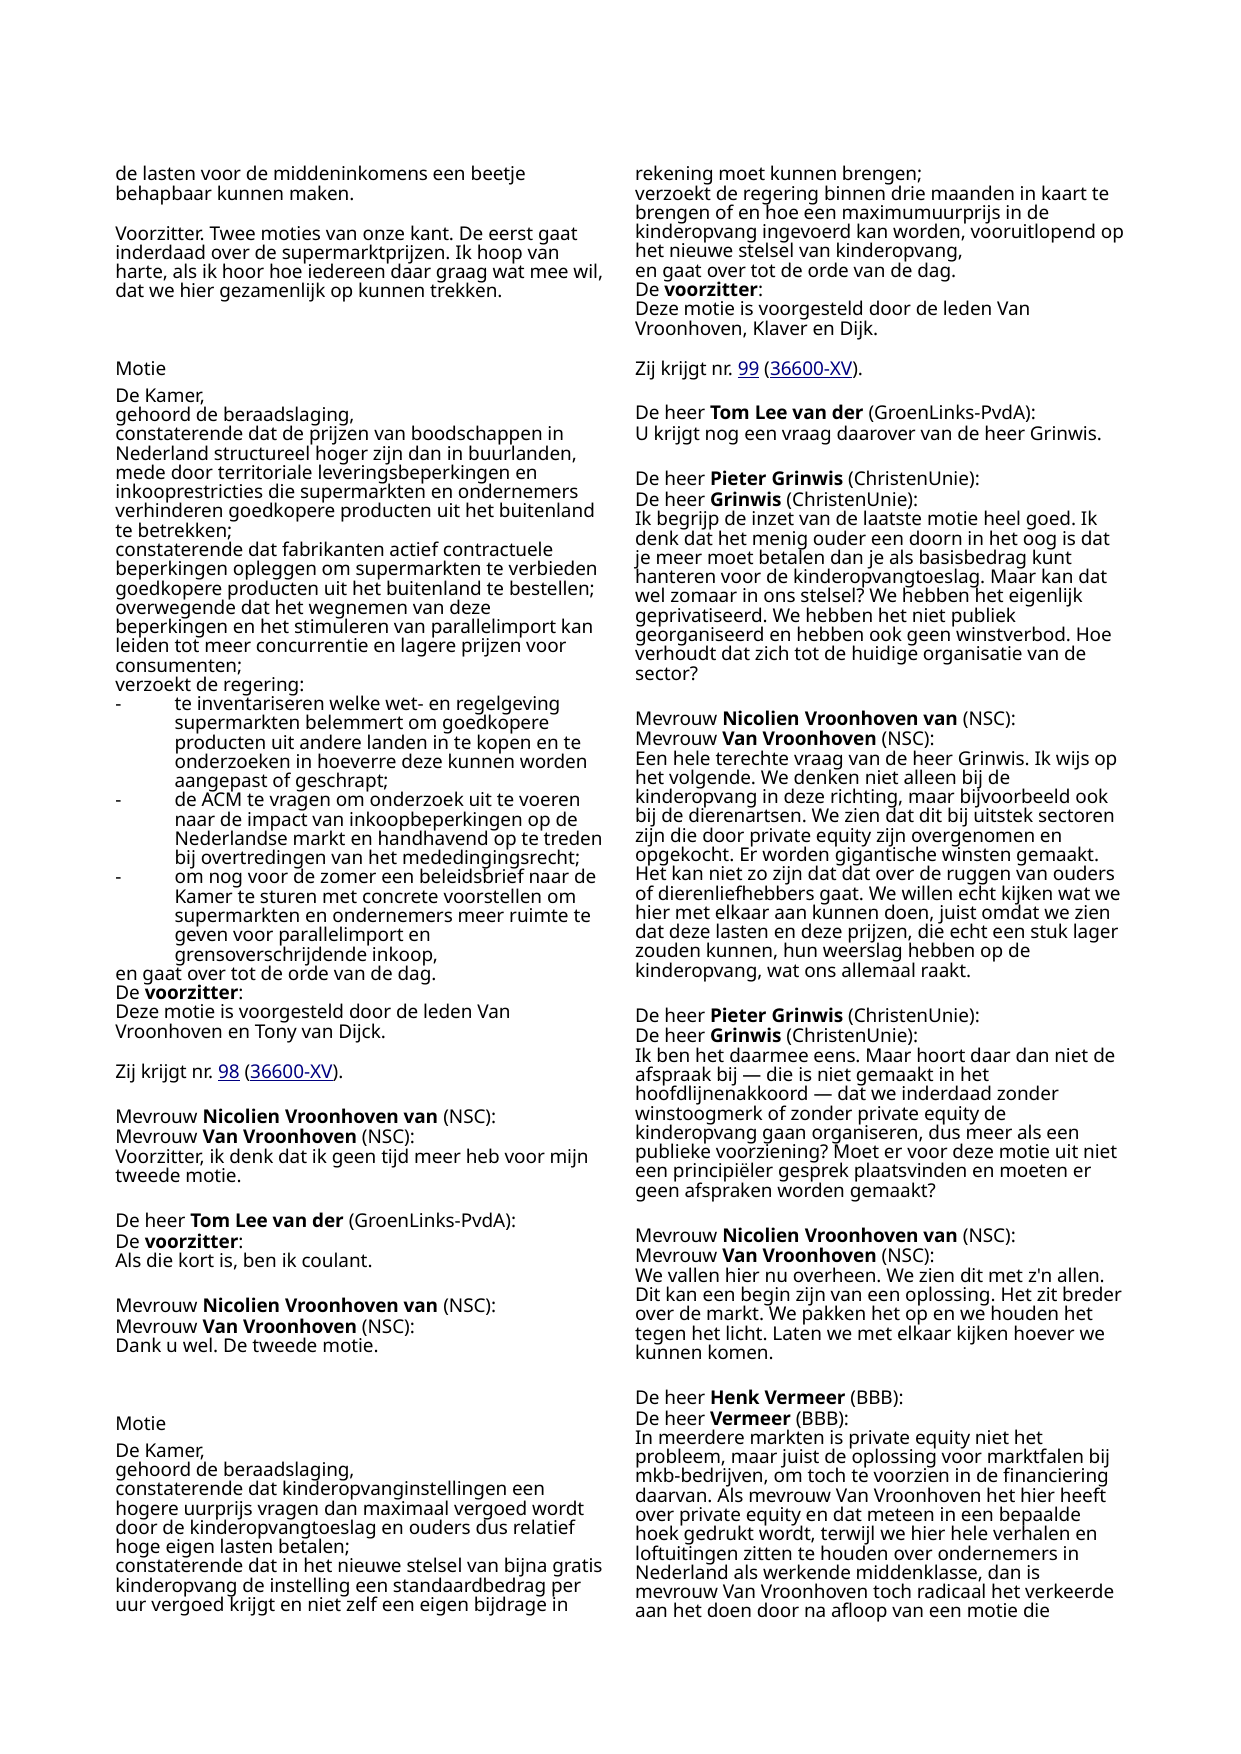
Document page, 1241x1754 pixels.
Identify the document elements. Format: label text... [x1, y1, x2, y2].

text We vallen hier nu overheen. We zien dit met z'n allen. Dit kan een begin zijn van een oplossing. Het zit breder over de markt. We pakken het op en we houden het tegen het licht. Laten we met elkaar kijken hoever we kunnen komen. [635, 1267, 1125, 1363]
list om nog voor de zomer een beleidsbrief naar de Kamer te sturen met concrete voorstellen om supermarkten en ondernemers meer ruimte te geven voor parallelimport en grensoverschrijdende inkoop, [115, 868, 605, 965]
text De heer Henk Vermeer (BBB): [635, 1384, 1125, 1410]
text De Kamer, [115, 387, 605, 406]
text Mevrouw Van Vroonhoven (NSC): [115, 1128, 605, 1148]
text De heer Pieter Grinwis (ChristenUnie): [635, 465, 1125, 491]
text Mevrouw Van Vroonhoven (NSC): [635, 730, 1125, 750]
text Deze motie is voorgesteld door de leden Van Vroonhoven, Klaver en Dijk. [635, 300, 1125, 339]
text gehoord de beraadslaging, [115, 1461, 605, 1480]
text Als die kort is, ben ik coulant. [115, 1252, 605, 1271]
text Een hele terechte vraag van de heer Grinwis. Ik wijs op het volgende. We denken niet alleen bij de kinderopvang in deze richting, maar bijvoorbeeld ook bij de dierenartsen. We zien dat dit bij uitstek sectoren zijn die door private equity zijn overgenomen en opgekocht. Er worden gigantische winsten gemaakt. Het kan niet zo zijn dat dat over de ruggen van ouders of dierenliefhebbers gaat. We willen echt kijken wat we hier met elkaar aan kunnen doen, juist omdat we zien dat deze lasten en deze prijzen, die echt een stuk lager zouden kunnen, hun weerslag hebben op de kinderopvang, wat ons allemaal raakt. [635, 750, 1125, 981]
text rekening moet kunnen brengen; [635, 165, 1125, 184]
text Motie [115, 1410, 605, 1436]
text Mevrouw Van Vroonhoven (NSC): [115, 1318, 605, 1337]
text De heer Grinwis (ChristenUnie): [635, 1027, 1125, 1047]
text Zij krijgt nr. 98 (36600-XV). [115, 1063, 605, 1082]
text Voorzitter, ik denk dat ik geen tijd meer heb voor mijn tweede motie. [115, 1148, 605, 1186]
text Deze motie is voorgesteld door de leden Van Vroonhoven en Tony van Dijck. [115, 1003, 605, 1042]
text gehoord de beraadslaging, [115, 406, 605, 425]
list te inventariseren welke wet- en regelgeving supermarkten belemmert om goedkopere producten uit andere landen in te kopen en te onderzoeken in hoeverre deze kunnen worden aangepast of geschrapt; [115, 695, 605, 791]
text Mevrouw Nicolien Vroonhoven van (NSC): [115, 1292, 605, 1318]
text De heer Tom Lee van der (GroenLinks-PvdA): [635, 399, 1125, 425]
list de ACM te vragen om onderzoek uit te voeren naar de impact van inkoopbeperkingen op de Nederlandse markt en handhavend op te treden bij overtredingen van het mededingingsrecht; [115, 791, 605, 868]
text De heer Grinwis (ChristenUnie): [635, 491, 1125, 510]
text constaterende dat fabrikanten actief contractuele beperkingen opleggen om supermarkten te verbieden goedkopere producten uit het buitenland te bestellen; [115, 541, 605, 599]
text de lasten voor de middeninkomens een beetje behapbaar kunnen maken. [115, 165, 605, 204]
text constaterende dat de prijzen van boodschappen in Nederland structureel hoger zijn dan in buurlanden, mede door territoriale leveringsbeperkingen en inkooprestricties die supermarkten en ondernemers verhinderen goedkopere producten uit het buitenland te betrekken; [115, 425, 605, 541]
text Mevrouw Van Vroonhoven (NSC): [635, 1247, 1125, 1267]
text De voorzitter: [115, 984, 605, 1003]
text In meerdere markten is private equity niet het probleem, maar juist de oplossing voor marktfalen bij mkb-bedrijven, om toch te voorzien in de financiering daarvan. Als mevrouw Van Vroonhoven het hier heeft over private equity en dat meteen in een bepaalde hoek gedrukt wordt, terwijl we hier hele verhalen en loftuitingen zitten te houden over ondernemers in Nederland als werkende middenklasse, dan is mevrouw Van Vroonhoven toch radicaal het verkeerde aan het doen door na afloop van een motie die [635, 1429, 1125, 1622]
text en gaat over tot de orde van de dag. [635, 262, 1125, 281]
text De heer Pieter Grinwis (ChristenUnie): [635, 1002, 1125, 1027]
text De voorzitter: [115, 1233, 605, 1252]
text Ik ben het daarmee eens. Maar hoort daar dan niet de afspraak bij — die is niet gemaakt in het hoofdlijnenakkoord — dat we inderdaad zonder winstoogmerk of zonder private equity de kinderopvang gaan organiseren, dus meer als een publieke voorziening? Moet er voor deze motie uit niet een principiëler gesprek plaatsvinden en moeten er geen afspraken worden gemaakt? [635, 1047, 1125, 1201]
text Mevrouw Nicolien Vroonhoven van (NSC): [635, 705, 1125, 730]
text overwegende dat het wegnemen van deze beperkingen en het stimuleren van parallelimport kan leiden tot meer concurrentie en lagere prijzen voor consumenten; [115, 599, 605, 676]
text Motie [115, 355, 605, 381]
text verzoekt de regering binnen drie maanden in kaart te brengen of en hoe een maximumuurprijs in de kinderopvang ingevoerd kan worden, vooruitlopend op het nieuwe stelsel van kinderopvang, [635, 184, 1125, 262]
text Mevrouw Nicolien Vroonhoven van (NSC): [115, 1103, 605, 1128]
text De Kamer, [115, 1442, 605, 1461]
text en gaat over tot de orde van de dag. [115, 965, 605, 984]
text Mevrouw Nicolien Vroonhoven van (NSC): [635, 1222, 1125, 1247]
text verzoekt de regering: [115, 676, 605, 695]
text Ik begrijp de inzet van de laatste motie heel goed. Ik denk dat het menig ouder een doorn in het oog is dat je meer moet betalen dan je als basisbedrag kunt hanteren voor de kinderopvangtoeslag. Maar kan dat wel zomaar in ons stelsel? We hebben het eigenlijk geprivatiseerd. We hebben het niet publiek georganiseerd en hebben ook geen winstverbod. Hoe verhoudt dat zich tot de huidige organisatie van de sector? [635, 510, 1125, 684]
text Zij krijgt nr. 99 (36600-XV). [635, 359, 1125, 379]
text De voorzitter: [635, 281, 1125, 300]
text De heer Tom Lee van der (GroenLinks-PvdA): [115, 1207, 605, 1233]
text Voorzitter. Twee moties van onze kant. De eerst gaat inderdaad over de supermarktprijzen. Ik hoop van harte, als ik hoor hoe iedereen daar graag wat mee wil, dat we hier gezamenlijk op kunnen trekken. [115, 224, 605, 302]
text Dank u wel. De tweede motie. [115, 1337, 605, 1357]
text De heer Vermeer (BBB): [635, 1410, 1125, 1429]
text constaterende dat kinderopvanginstellingen een hogere uurprijs vragen dan maximaal vergoed wordt door de kinderopvangtoeslag en ouders dus relatief hoge eigen lasten betalen; [115, 1480, 605, 1557]
text constaterende dat in het nieuwe stelsel van bijna gratis kinderopvang de instelling een standaardbedrag per uur vergoed krijgt en niet zelf een eigen bijdrage in [115, 1557, 605, 1615]
text U krijgt nog een vraag daarover van de heer Grinwis. [635, 425, 1125, 444]
